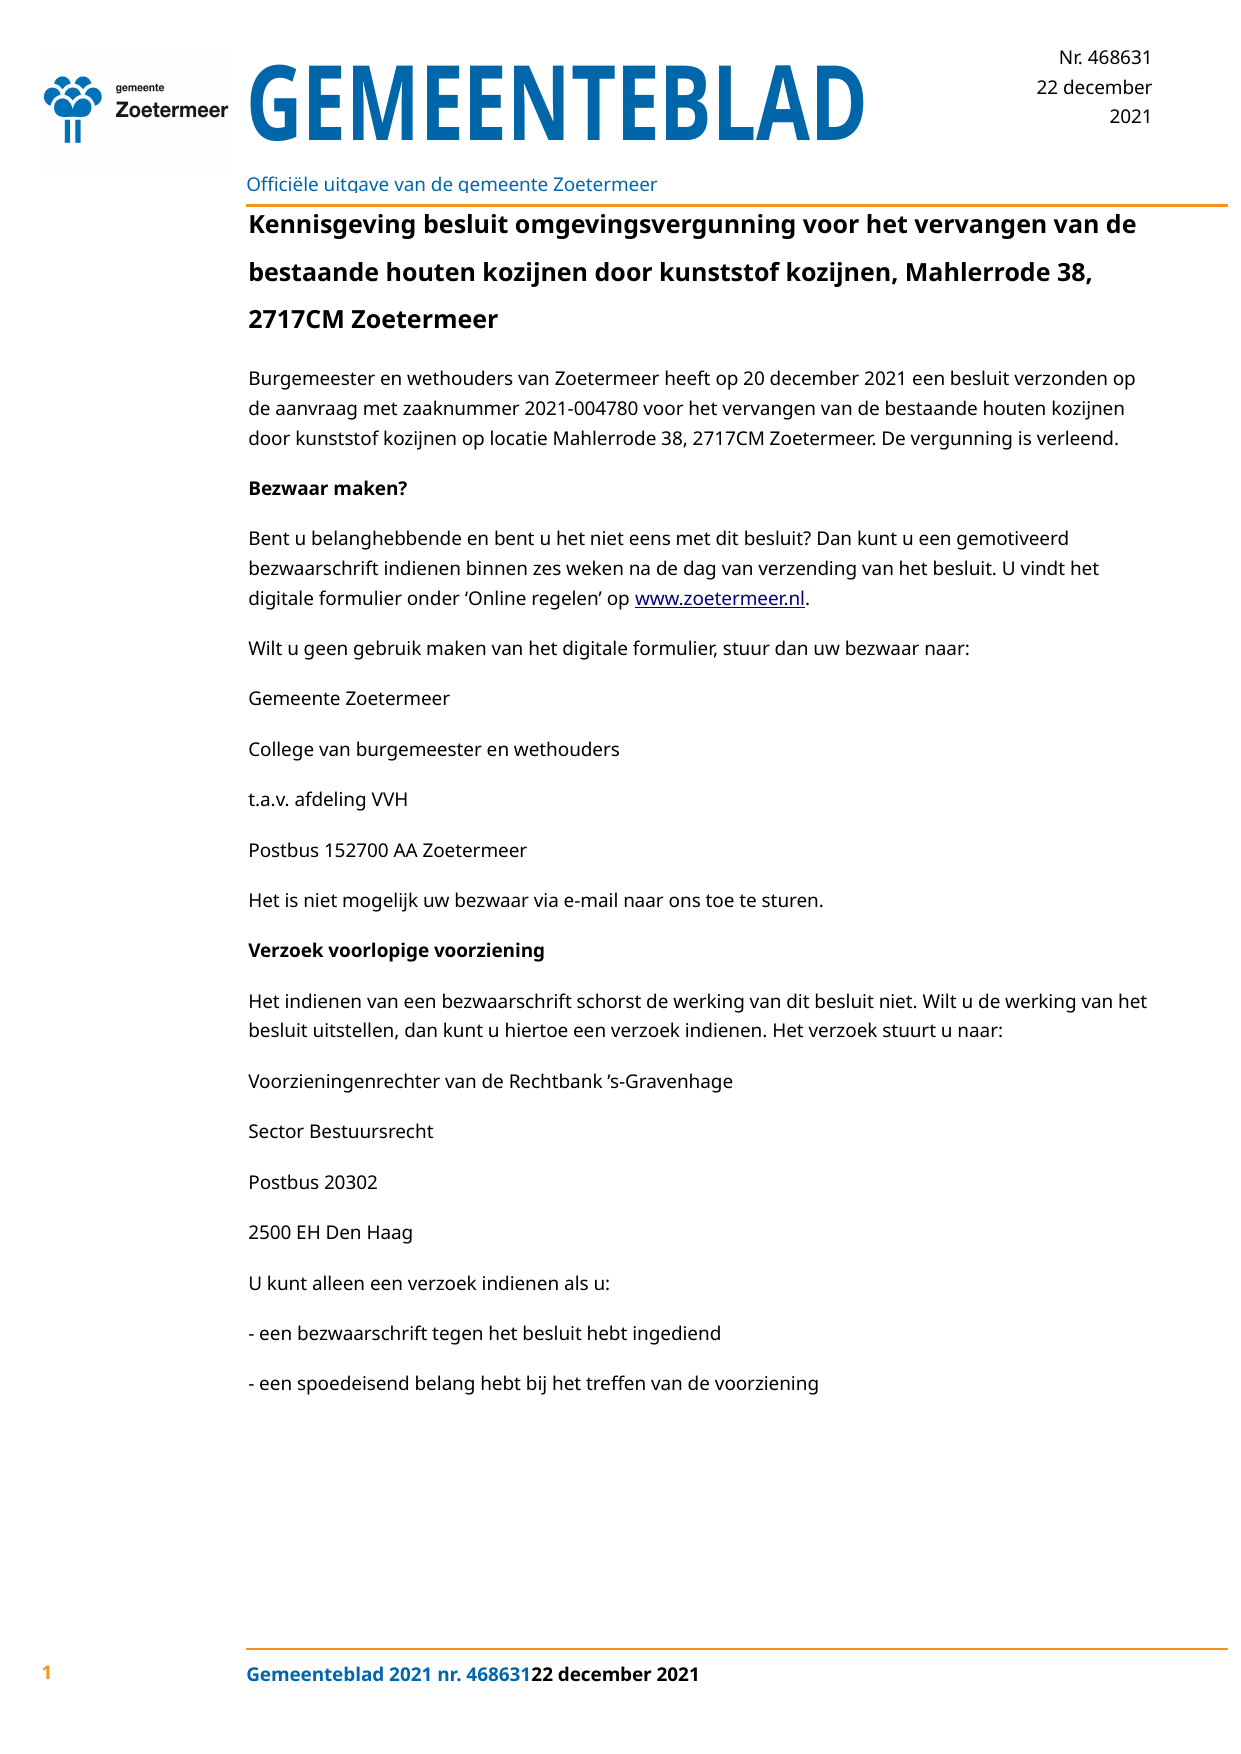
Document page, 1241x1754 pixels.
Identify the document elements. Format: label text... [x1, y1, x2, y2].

text Het is niet mogelijk uw bezwaar via e-mail naar ons toe te sturen. [248, 887, 1152, 913]
text College van burgemeester en wethouders [248, 736, 1152, 762]
text Verzoek voorlopige voorziening [248, 938, 1152, 963]
text Bent u belanghebbende en bent u het niet eens met dit besluit? Dan kunt u een gemotiveerd bezwaarschrift indienen binnen zes weken na de dag van verzending van het besluit. U vindt het digitale formulier onder ‘Online regelen’ op www.zoetermeer.nl. [248, 526, 1152, 610]
text Voorzieningenrechter van de Rechtbank ’s-Gravenhage [248, 1068, 1152, 1094]
text Het indienen van een bezwaarschrift schorst de werking van dit besluit niet. Wilt u de werking van het besluit uitstellen, dan kunt u hiertoe een verzoek indienen. Het verzoek stuurt u naar: [248, 988, 1152, 1043]
text Wilt u geen gebruik maken van het digitale formulier, stuur dan uw bezwaar naar: [248, 635, 1152, 661]
text U kunt alleen een verzoek indienen als u: [248, 1270, 1152, 1295]
picture [41, 47, 231, 172]
text Gemeente Zoetermeer [248, 686, 1152, 711]
text - een bezwaarschrift tegen het besluit hebt ingediend [248, 1320, 1152, 1346]
text Bezwaar maken? [248, 475, 1152, 501]
text - een spoedeisend belang hebt bij het treffen van de voorziening [248, 1371, 1152, 1396]
text t.a.v. afdeling VVH [248, 786, 1152, 812]
text Burgemeester en wethouders van Zoetermeer heeft op 20 december 2021 een besluit verzonden op de aanvraag met zaaknummer 2021-004780 voor het vervangen van de bestaande houten kozijnen door kunststof kozijnen op locatie Mahlerrode 38, 2717CM Zoetermeer. De vergunning is verleend. [248, 366, 1152, 450]
text Sector Bestuursrecht [248, 1118, 1152, 1144]
text Kennisgeving besluit omgevingsvergunning voor het vervangen van de bestaande houten kozijnen door kunststof kozijnen, Mahlerrode 38, 2717CM Zoetermeer [248, 207, 1152, 336]
text Postbus 20302 [248, 1169, 1152, 1194]
text Postbus 152700 AA Zoetermeer [248, 837, 1152, 862]
text 2500 EH Den Haag [248, 1219, 1152, 1245]
